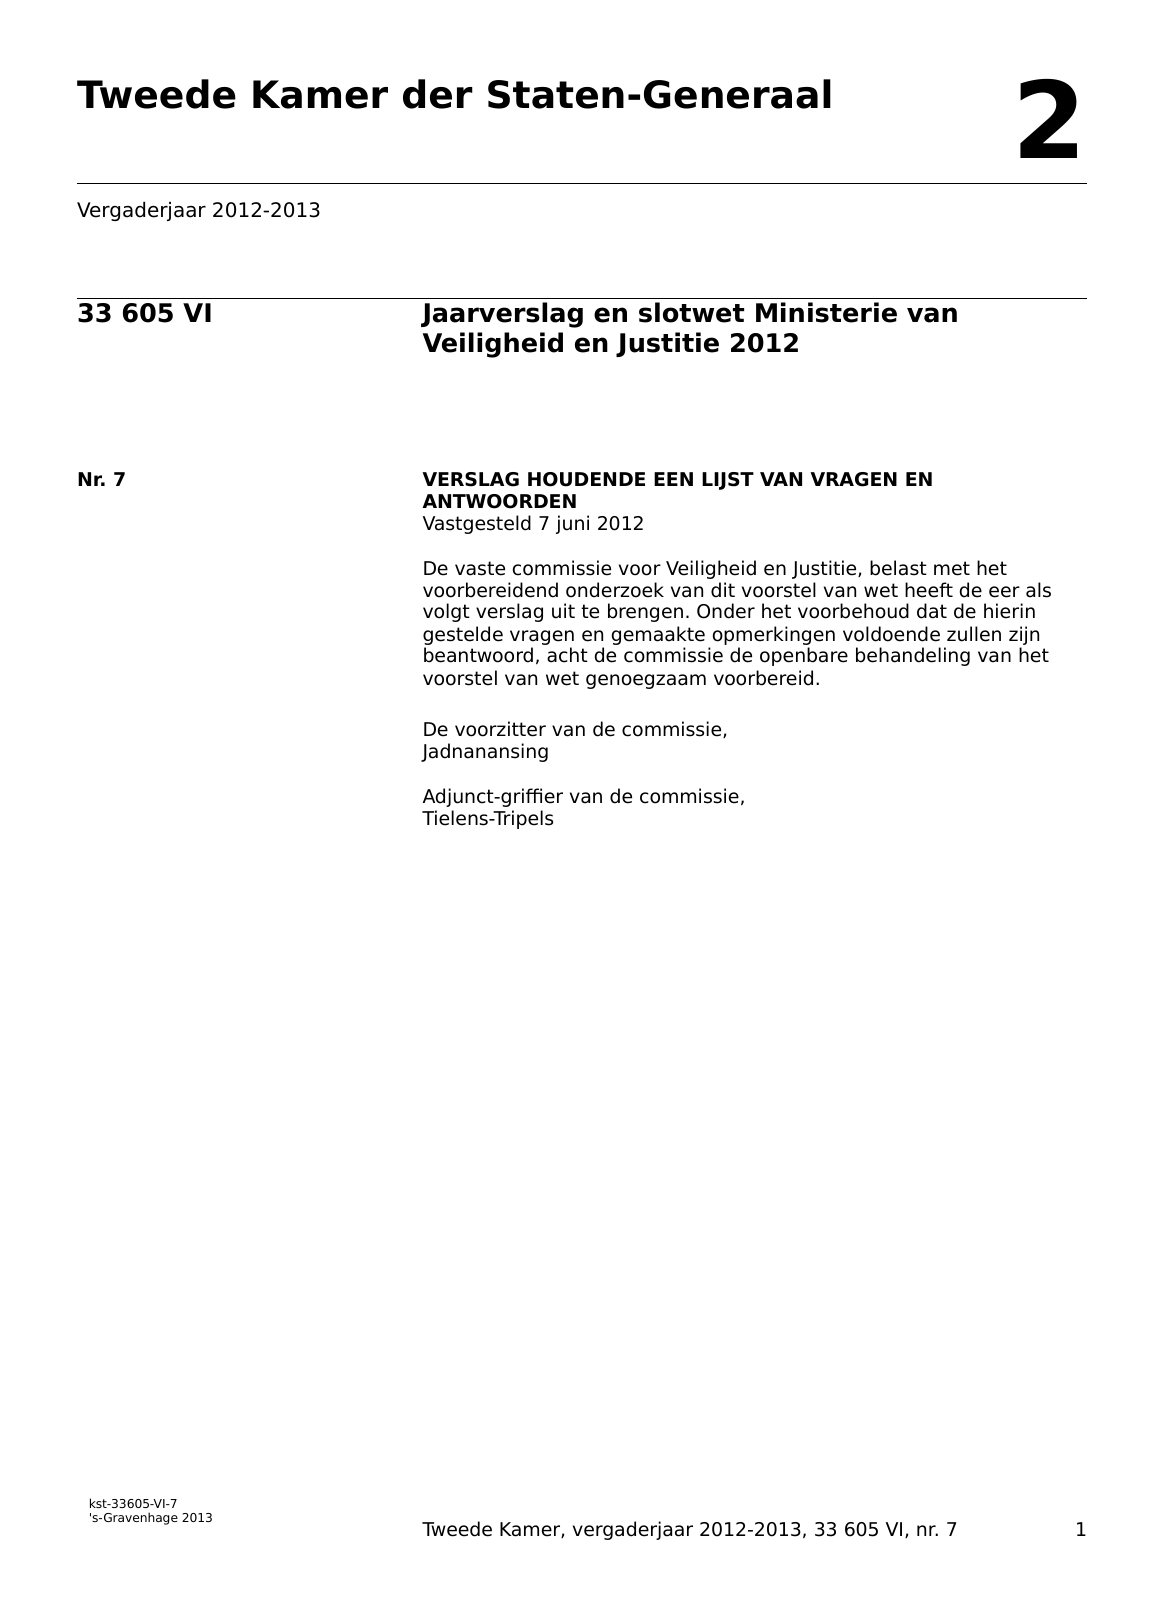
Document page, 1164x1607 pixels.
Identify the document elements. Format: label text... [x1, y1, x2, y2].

table_cell Vergaderjaar 2012-2013 [77, 184, 1087, 298]
text De voorzitter van de commissie, Jadnanansing [422, 719, 1087, 763]
subtitle 33 605 VI Jaarverslag en slotwet Ministerie van Veiligheid en Justitie 2012 [77, 299, 1087, 358]
text Adjunct-griffier van de commissie, Tielens-Tripels [422, 786, 1087, 829]
subtitle Nr. 7 VERSLAG HOUDENDE EEN LIJST VAN VRAGEN EN ANTWOORDEN [77, 469, 1087, 513]
text kst-33605-VI-7 [88, 1497, 323, 1511]
table_header 2 [886, 59, 1087, 183]
text De vaste commissie voor Veiligheid en Justitie, belast met het voorbereidend onderzoek van dit voorstel van wet heeft de eer als volgt verslag uit te brengen. Onder het voorbehoud dat de hierin gestelde vragen en gemaakte opmerkingen voldoende zullen zijn beantwoord, acht de commissie de openbare behandeling van het voorstel van wet genoegzaam voorbereid. [422, 557, 1087, 689]
text Vastgesteld 7 juni 2012 [422, 513, 1087, 535]
table_header Tweede Kamer der Staten-Generaal [77, 59, 886, 183]
text 's-Gravenhage 2013 [88, 1511, 323, 1525]
